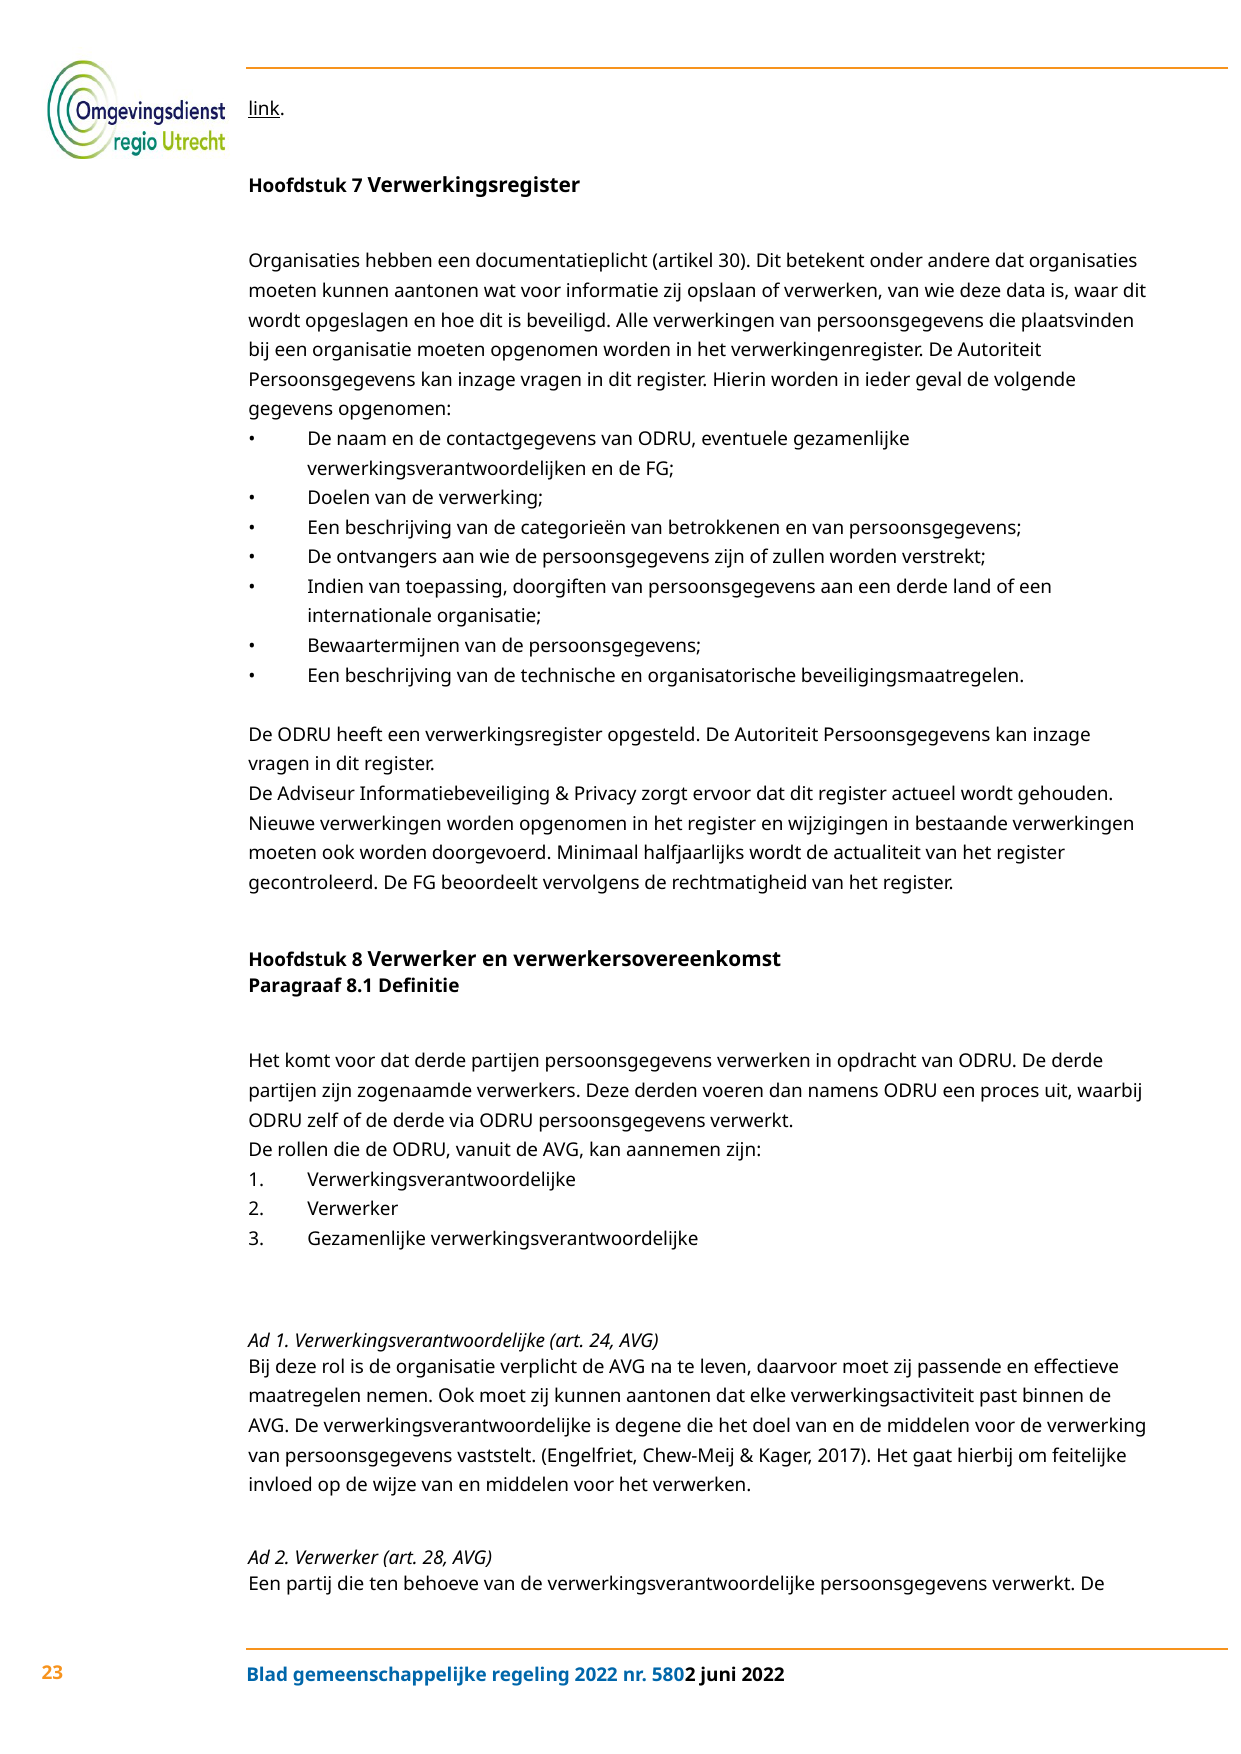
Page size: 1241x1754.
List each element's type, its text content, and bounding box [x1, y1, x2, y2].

text link. [248, 95, 1152, 121]
list Gezamenlijke verwerkingsverantwoordelijke [248, 1225, 1152, 1251]
picture [41, 47, 231, 172]
text De rollen die de ODRU, vanuit de AVG, kan aannemen zijn: [248, 1136, 1152, 1162]
list Bewaartermijnen van de persoonsgegevens; [248, 632, 1152, 658]
list Een beschrijving van de technische en organisatorische beveiligingsmaatregelen. [248, 662, 1152, 688]
list Verwerker [248, 1196, 1152, 1221]
list Verwerkingsverantwoordelijke [248, 1166, 1152, 1192]
text De Adviseur Informatiebeveiliging & Privacy zorgt ervoor dat dit register actueel wordt gehouden. Nieuwe verwerkingen worden opgenomen in het register en wijzigingen in bestaande verwerkingen moeten ook worden doorgevoerd. Minimaal halfjaarlijks wordt de actualiteit van het register gecontroleerd. De FG beoordeelt vervolgens de rechtmatigheid van het register. [248, 780, 1152, 895]
list Doelen van de verwerking; [248, 484, 1152, 510]
text Hoofdstuk 7 Verwerkingsregister [248, 170, 1152, 198]
text Organisaties hebben een documentatieplicht (artikel 30). Dit betekent onder andere dat organisaties moeten kunnen aantonen wat voor informatie zij opslaan of verwerken, van wie deze data is, waar dit wordt opgeslagen en hoe dit is beveiligd. Alle verwerkingen van persoonsgegevens die plaatsvinden bij een organisatie moeten opgenomen worden in het verwerkingenregister. De Autoriteit Persoonsgegevens kan inzage vragen in dit register. Hierin worden in ieder geval de volgende gegevens opgenomen: [248, 248, 1152, 421]
text Ad 1. Verwerkingsverantwoordelijke (art. 24, AVG) [248, 1327, 1152, 1353]
text Een partij die ten behoeve van de verwerkingsverantwoordelijke persoonsgegevens verwerkt. De [248, 1570, 1152, 1596]
text Bij deze rol is de organisatie verplicht de AVG na te leven, daarvoor moet zij passende en effectieve maatregelen nemen. Ook moet zij kunnen aantonen dat elke verwerkingsactiviteit past binnen de AVG. De verwerkingsverantwoordelijke is degene die het doel van en de middelen voor de verwerking van persoonsgegevens vaststelt. (Engelfriet, Chew-Meij & Kager, 2017). Het gaat hierbij om feitelijke invloed op de wijze van en middelen voor het verwerken. [248, 1353, 1152, 1497]
text Paragraaf 8.1 Definitie [248, 973, 1152, 998]
list Een beschrijving van de categorieën van betrokkenen en van persoonsgegevens; [248, 514, 1152, 540]
list De naam en de contactgegevens van ODRU, eventuele gezamenlijke verwerkingsverantwoordelijken en de FG; [248, 425, 1152, 481]
list De ontvangers aan wie de persoonsgegevens zijn of zullen worden verstrekt; [248, 543, 1152, 569]
list Indien van toepassing, doorgiften van persoonsgegevens aan een derde land of een internationale organisatie; [248, 573, 1152, 628]
text Hoofdstuk 8 Verwerker en verwerkersovereenkomst [248, 944, 1152, 973]
text De ODRU heeft een verwerkingsregister opgesteld. De Autoriteit Persoonsgegevens kan inzage vragen in dit register. [248, 721, 1152, 776]
text Ad 2. Verwerker (art. 28, AVG) [248, 1544, 1152, 1570]
text Het komt voor dat derde partijen persoonsgegevens verwerken in opdracht van ODRU. De derde partijen zijn zogenaamde verwerkers. Deze derden voeren dan namens ODRU een proces uit, waarbij ODRU zelf of de derde via ODRU persoonsgegevens verwerkt. [248, 1048, 1152, 1132]
